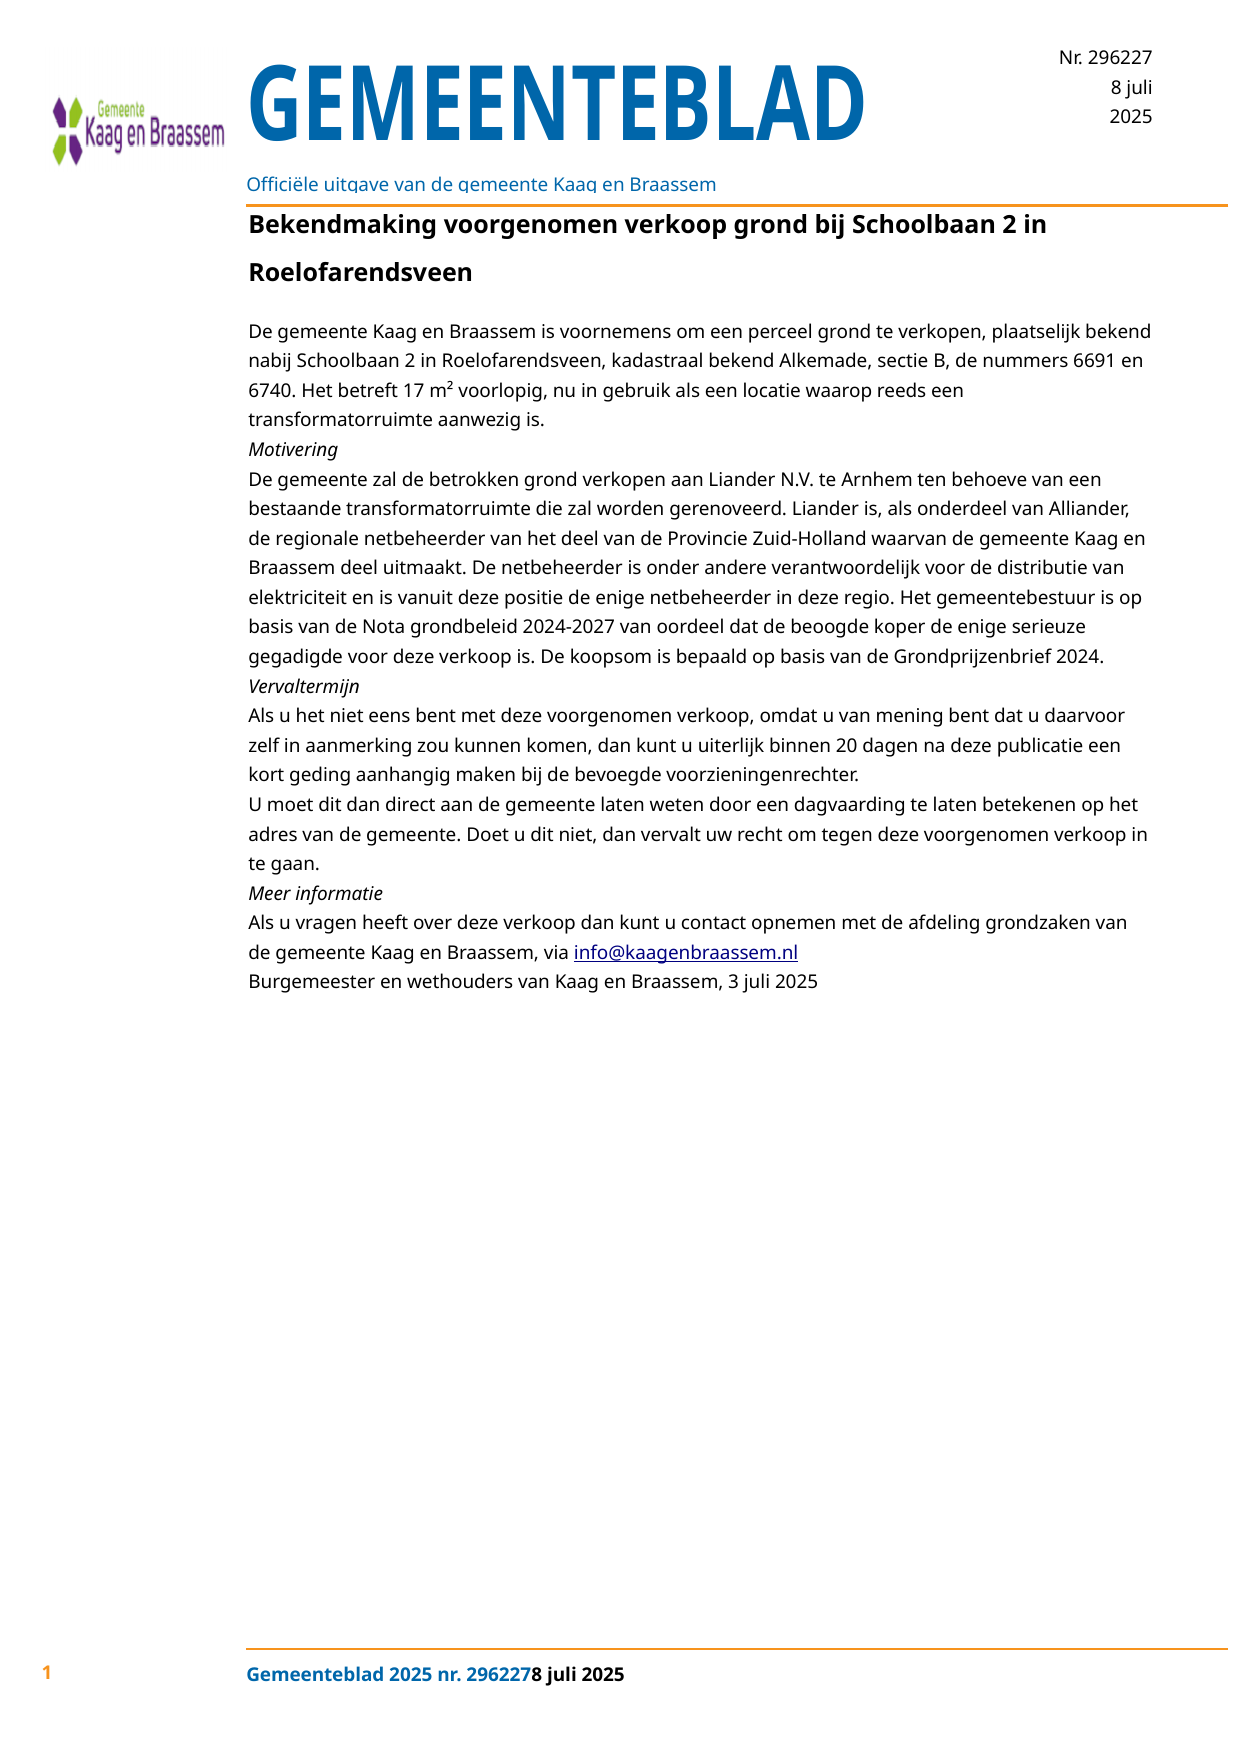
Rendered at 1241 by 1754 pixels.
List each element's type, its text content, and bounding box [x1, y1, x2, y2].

text De gemeente Kaag en Braassem is voornemens om een perceel grond te verkopen, plaatselijk bekend nabij Schoolbaan 2 in Roelofarendsveen, kadastraal bekend Alkemade, sectie B, de nummers 6691 en 6740. Het betreft 17 m² voorlopig, nu in gebruik als een locatie waarop reeds een transformatorruimte aanwezig is. [248, 318, 1152, 432]
picture [41, 47, 231, 172]
text Als u het niet eens bent met deze voorgenomen verkoop, omdat u van mening bent dat u daarvoor zelf in aanmerking zou kunnen komen, dan kunt u uiterlijk binnen 20 dagen na deze publicatie een kort geding aanhangig maken bij de bevoegde voorzieningenrechter. [248, 702, 1152, 787]
text Bekendmaking voorgenomen verkoop grond bij Schoolbaan 2 in Roelofarendsveen [248, 207, 1152, 288]
text Meer informatie [248, 880, 1152, 906]
text Als u vragen heeft over deze verkoop dan kunt u contact opnemen met de afdeling grondzaken van de gemeente Kaag en Braassem, via info@kaagenbraassem.nl [248, 909, 1152, 965]
text Vervaltermijn [248, 673, 1152, 699]
text U moet dit dan direct aan de gemeente laten weten door een dagvaarding te laten betekenen op het adres van de gemeente. Doet u dit niet, dan vervalt uw recht om tegen deze voorgenomen verkoop in te gaan. [248, 791, 1152, 876]
text Burgemeester en wethouders van Kaag en Braassem, 3 juli 2025 [248, 969, 1152, 994]
text De gemeente zal de betrokken grond verkopen aan Liander N.V. te Arnhem ten behoeve van een bestaande transformatorruimte die zal worden gerenoveerd. Liander is, als onderdeel van Alliander, de regionale netbeheerder van het deel van de Provincie Zuid-Holland waarvan de gemeente Kaag en Braassem deel uitmaakt. De netbeheerder is onder andere verantwoordelijk voor de distributie van elektriciteit en is vanuit deze positie de enige netbeheerder in deze regio. Het gemeentebestuur is op basis van de Nota grondbeleid 2024-2027 van oordeel dat de beoogde koper de enige serieuze gegadigde voor deze verkoop is. De koopsom is bepaald op basis van de Grondprijzenbrief 2024. [248, 466, 1152, 669]
text Motivering [248, 436, 1152, 462]
